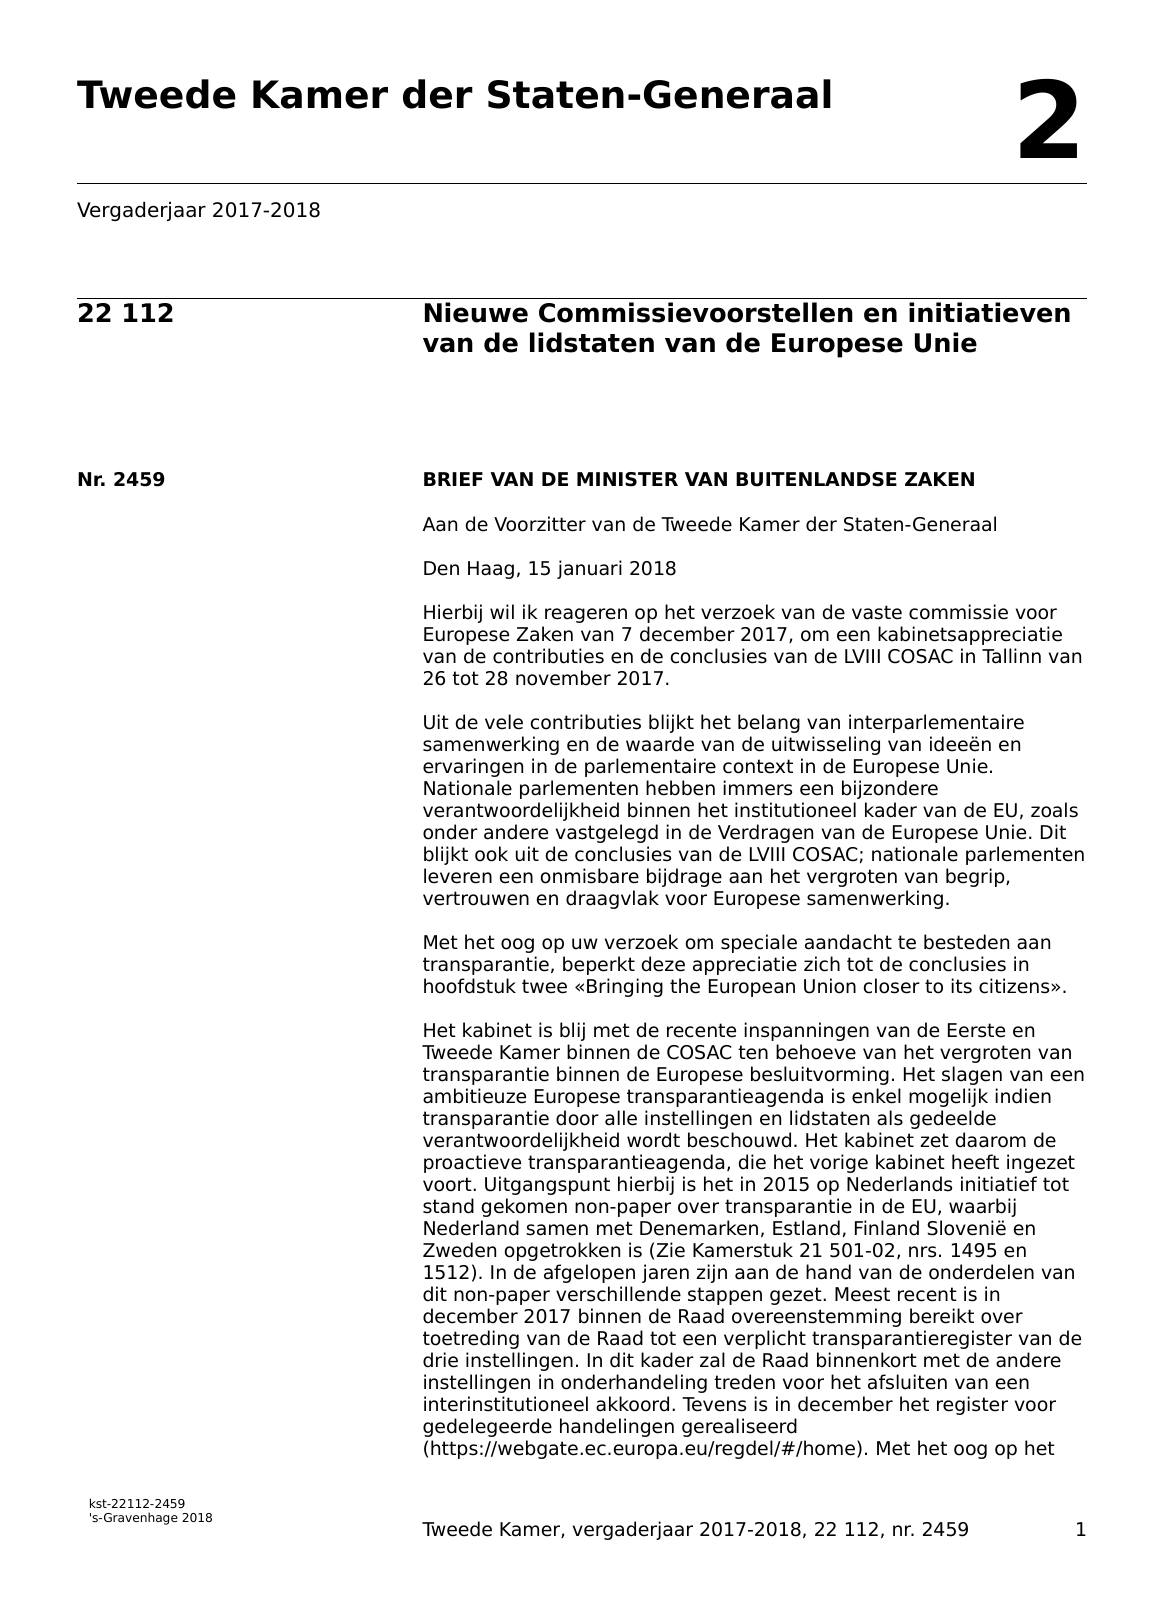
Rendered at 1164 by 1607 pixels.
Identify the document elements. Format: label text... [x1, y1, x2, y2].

text kst-22112-2459 [88, 1497, 323, 1511]
text 's-Gravenhage 2018 [88, 1511, 323, 1525]
text Uit de vele contributies blijkt het belang van interparlementaire samenwerking en de waarde van de uitwisseling van ideeën en ervaringen in de parlementaire context in de Europese Unie. Nationale parlementen hebben immers een bijzondere verantwoordelijkheid binnen het institutioneel kader van de EU, zoals onder andere vastgelegd in de Verdragen van de Europese Unie. Dit blijkt ook uit de conclusies van de LVIII COSAC; nationale parlementen leveren een onmisbare bijdrage aan het vergroten van begrip, vertrouwen en draagvlak voor Europese samenwerking. [422, 712, 1087, 910]
table_header Tweede Kamer der Staten-Generaal [77, 59, 886, 183]
subtitle Nr. 2459 BRIEF VAN DE MINISTER VAN BUITENLANDSE ZAKEN [77, 469, 1087, 491]
text Hierbij wil ik reageren op het verzoek van de vaste commissie voor Europese Zaken van 7 december 2017, om een kabinetsappreciatie van de contributies en de conclusies van de LVIII COSAC in Tallinn van 26 tot 28 november 2017. [422, 602, 1087, 690]
text Aan de Voorzitter van de Tweede Kamer der Staten-Generaal [422, 513, 1087, 536]
table_cell Vergaderjaar 2017-2018 [77, 184, 1087, 298]
table_header 2 [886, 59, 1087, 183]
text Het kabinet is blij met de recente inspanningen van de Eerste en Tweede Kamer binnen de COSAC ten behoeve van het vergroten van transparantie binnen de Europese besluitvorming. Het slagen van een ambitieuze Europese transparantieagenda is enkel mogelijk indien transparantie door alle instellingen en lidstaten als gedeelde verantwoordelijkheid wordt beschouwd. Het kabinet zet daarom de proactieve transparantieagenda, die het vorige kabinet heeft ingezet voort. Uitgangspunt hierbij is het in 2015 op Nederlands initiatief tot stand gekomen non-paper over transparantie in de EU, waarbij Nederland samen met Denemarken, Estland, Finland Slovenië en Zweden opgetrokken is (Zie Kamerstuk 21 501-02, nrs. 1495 en 1512). In de afgelopen jaren zijn aan de hand van de onderdelen van dit non-paper verschillende stappen gezet. Meest recent is in december 2017 binnen de Raad overeenstemming bereikt over toetreding van de Raad tot een verplicht transparantieregister van de drie instellingen. In dit kader zal de Raad binnenkort met de andere instellingen in onderhandeling treden voor het afsluiten van een interinstitutioneel akkoord. Tevens is in december het register voor gedelegeerde handelingen gerealiseerd (https://webgate.ec.europa.eu/regdel/#/home). Met het oog op het [422, 1020, 1087, 1460]
text Den Haag, 15 januari 2018 [422, 558, 1087, 580]
text Met het oog op uw verzoek om speciale aandacht te besteden aan transparantie, beperkt deze appreciatie zich tot de conclusies in hoofdstuk twee «Bringing the European Union closer to its citizens». [422, 932, 1087, 998]
subtitle 22 112 Nieuwe Commissievoorstellen en initiatieven van de lidstaten van de Europese Unie [77, 299, 1087, 358]
